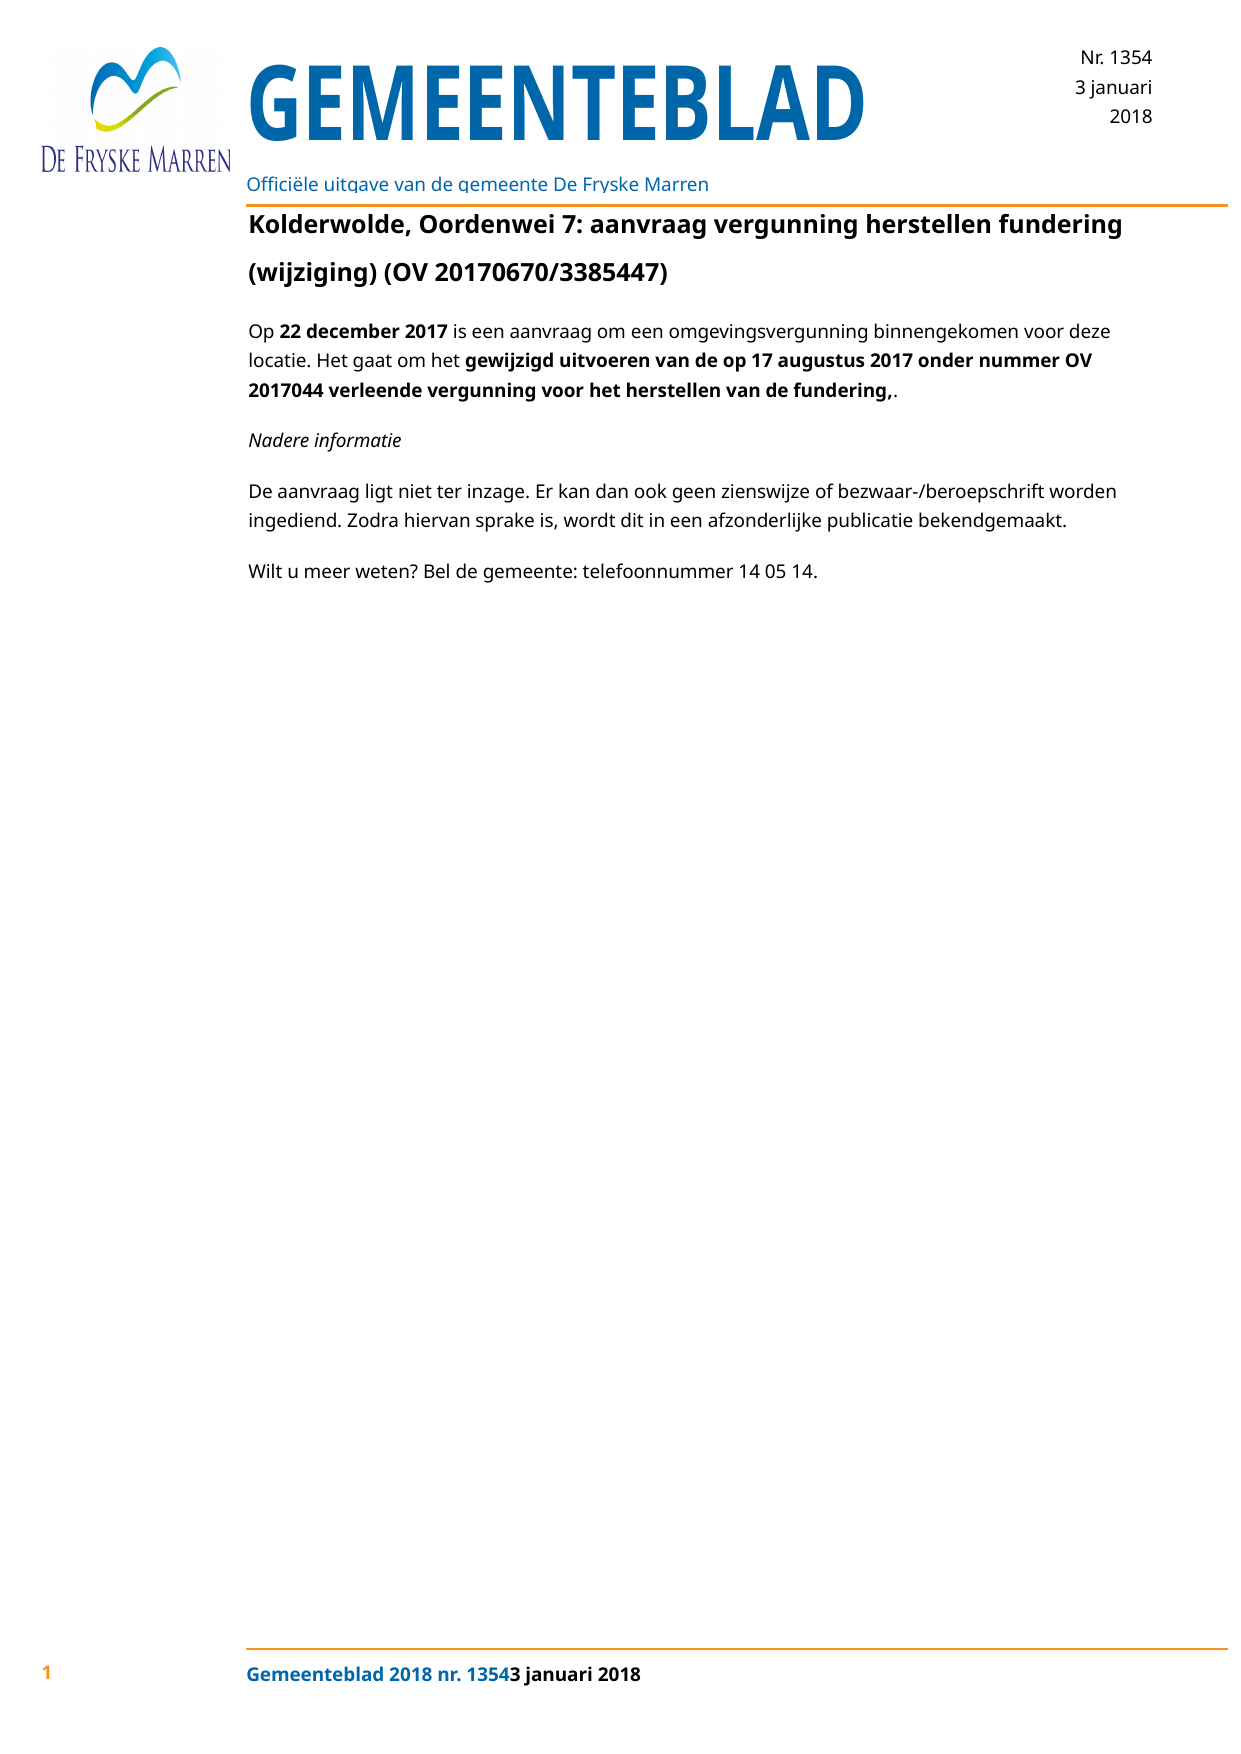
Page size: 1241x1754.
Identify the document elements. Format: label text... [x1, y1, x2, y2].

text Wilt u meer weten? Bel de gemeente: telefoonnummer 14 05 14. [248, 558, 1152, 584]
picture [41, 47, 231, 172]
text De aanvraag ligt niet ter inzage. Er kan dan ook geen zienswijze of bezwaar-/beroepschrift worden ingediend. Zodra hiervan sprake is, wordt dit in een afzonderlijke publicatie bekendgemaakt. [248, 478, 1152, 533]
text Op 22 december 2017 is een aanvraag om een omgevingsvergunning binnengekomen voor deze locatie. Het gaat om het gewijzigd uitvoeren van de op 17 augustus 2017 onder nummer OV 2017044 verleende vergunning voor het herstellen van de fundering,. [248, 318, 1152, 403]
text Nadere informatie [248, 427, 1152, 453]
text Kolderwolde, Oordenwei 7: aanvraag vergunning herstellen fundering (wijziging) (OV 20170670/3385447) [248, 207, 1152, 288]
